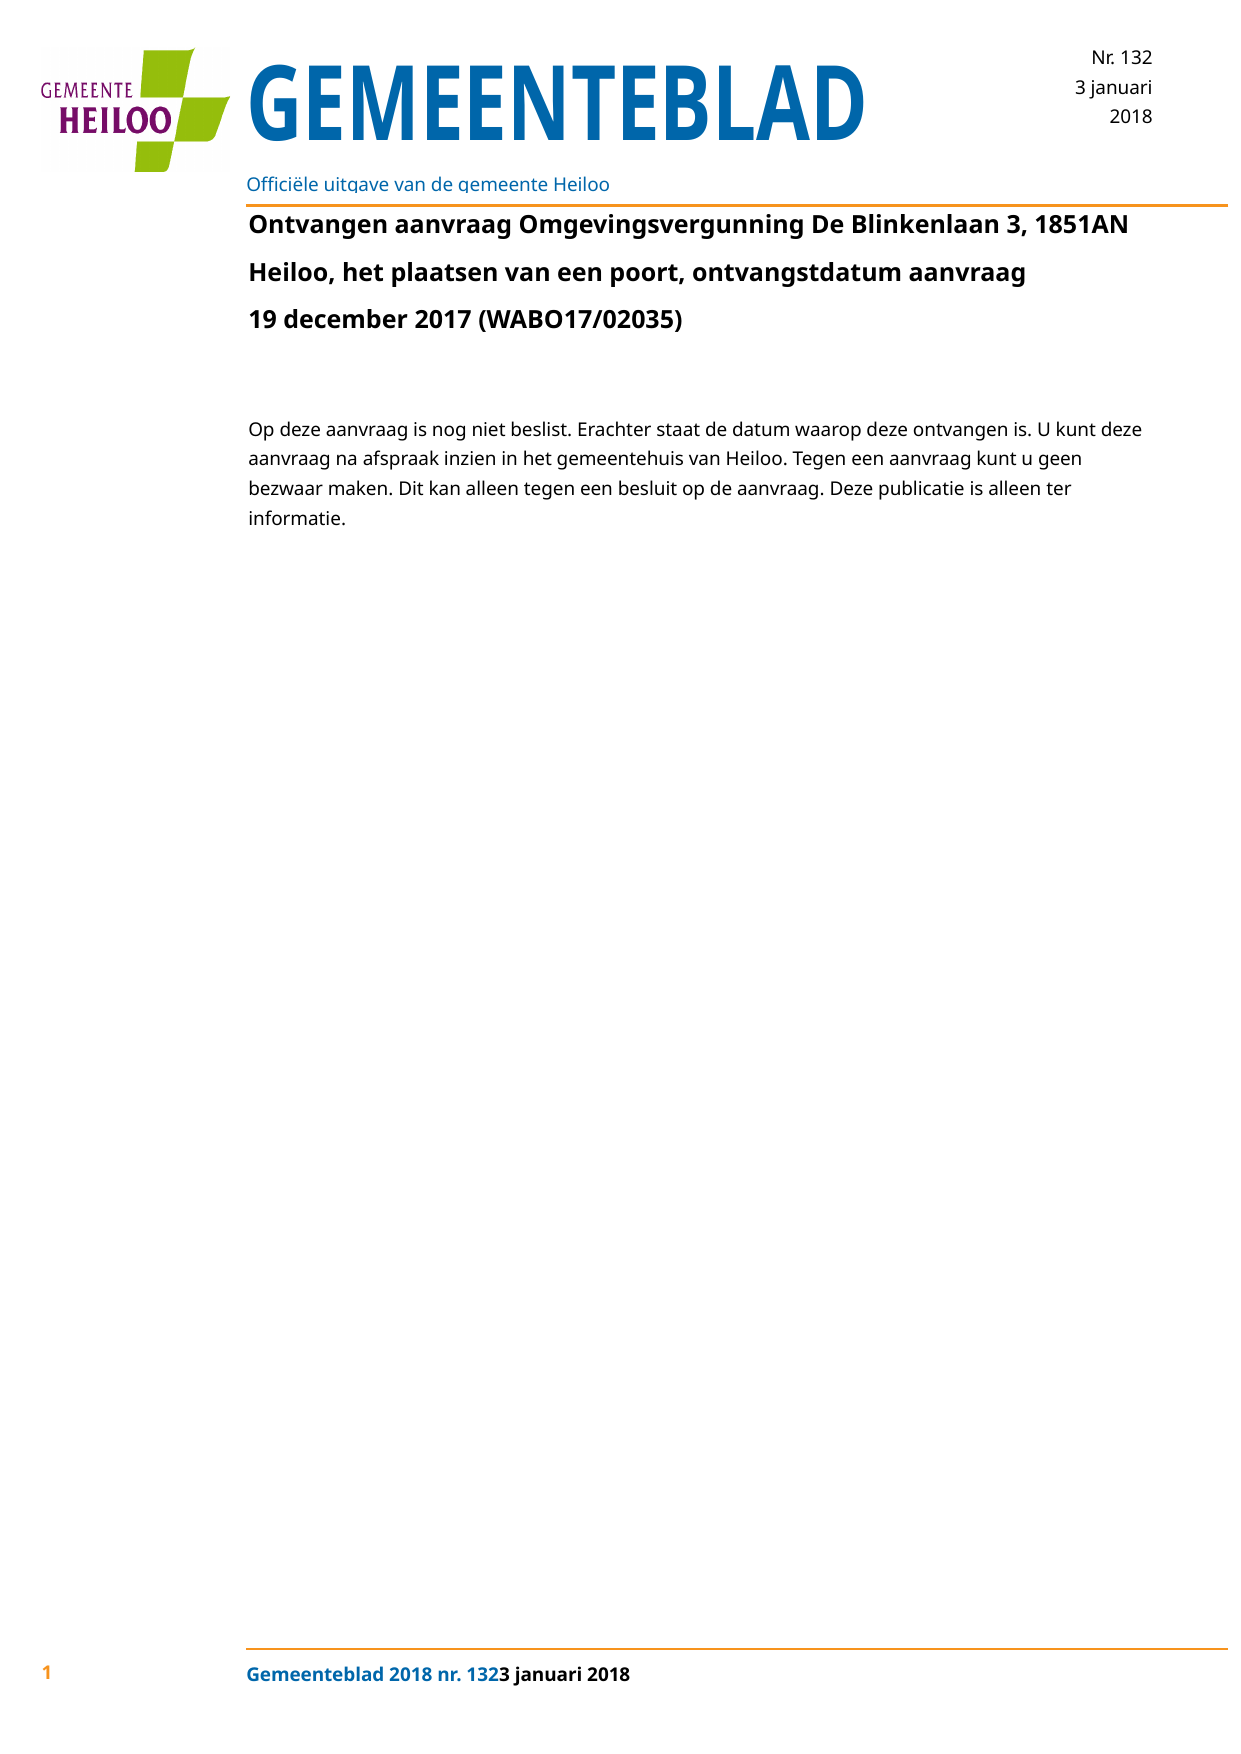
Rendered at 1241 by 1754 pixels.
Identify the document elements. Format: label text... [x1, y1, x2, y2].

text Ontvangen aanvraag Omgevingsvergunning De Blinkenlaan 3, 1851AN Heiloo, het plaatsen van een poort, ontvangstdatum aanvraag 19 december 2017 (WABO17/02035) [248, 207, 1152, 336]
text Op deze aanvraag is nog niet beslist. Erachter staat de datum waarop deze ontvangen is. U kunt deze aanvraag na afspraak inzien in het gemeentehuis van Heiloo. Tegen een aanvraag kunt u geen bezwaar maken. Dit kan alleen tegen een besluit op de aanvraag. Deze publicatie is alleen ter informatie. [248, 416, 1152, 530]
picture [41, 47, 231, 172]
